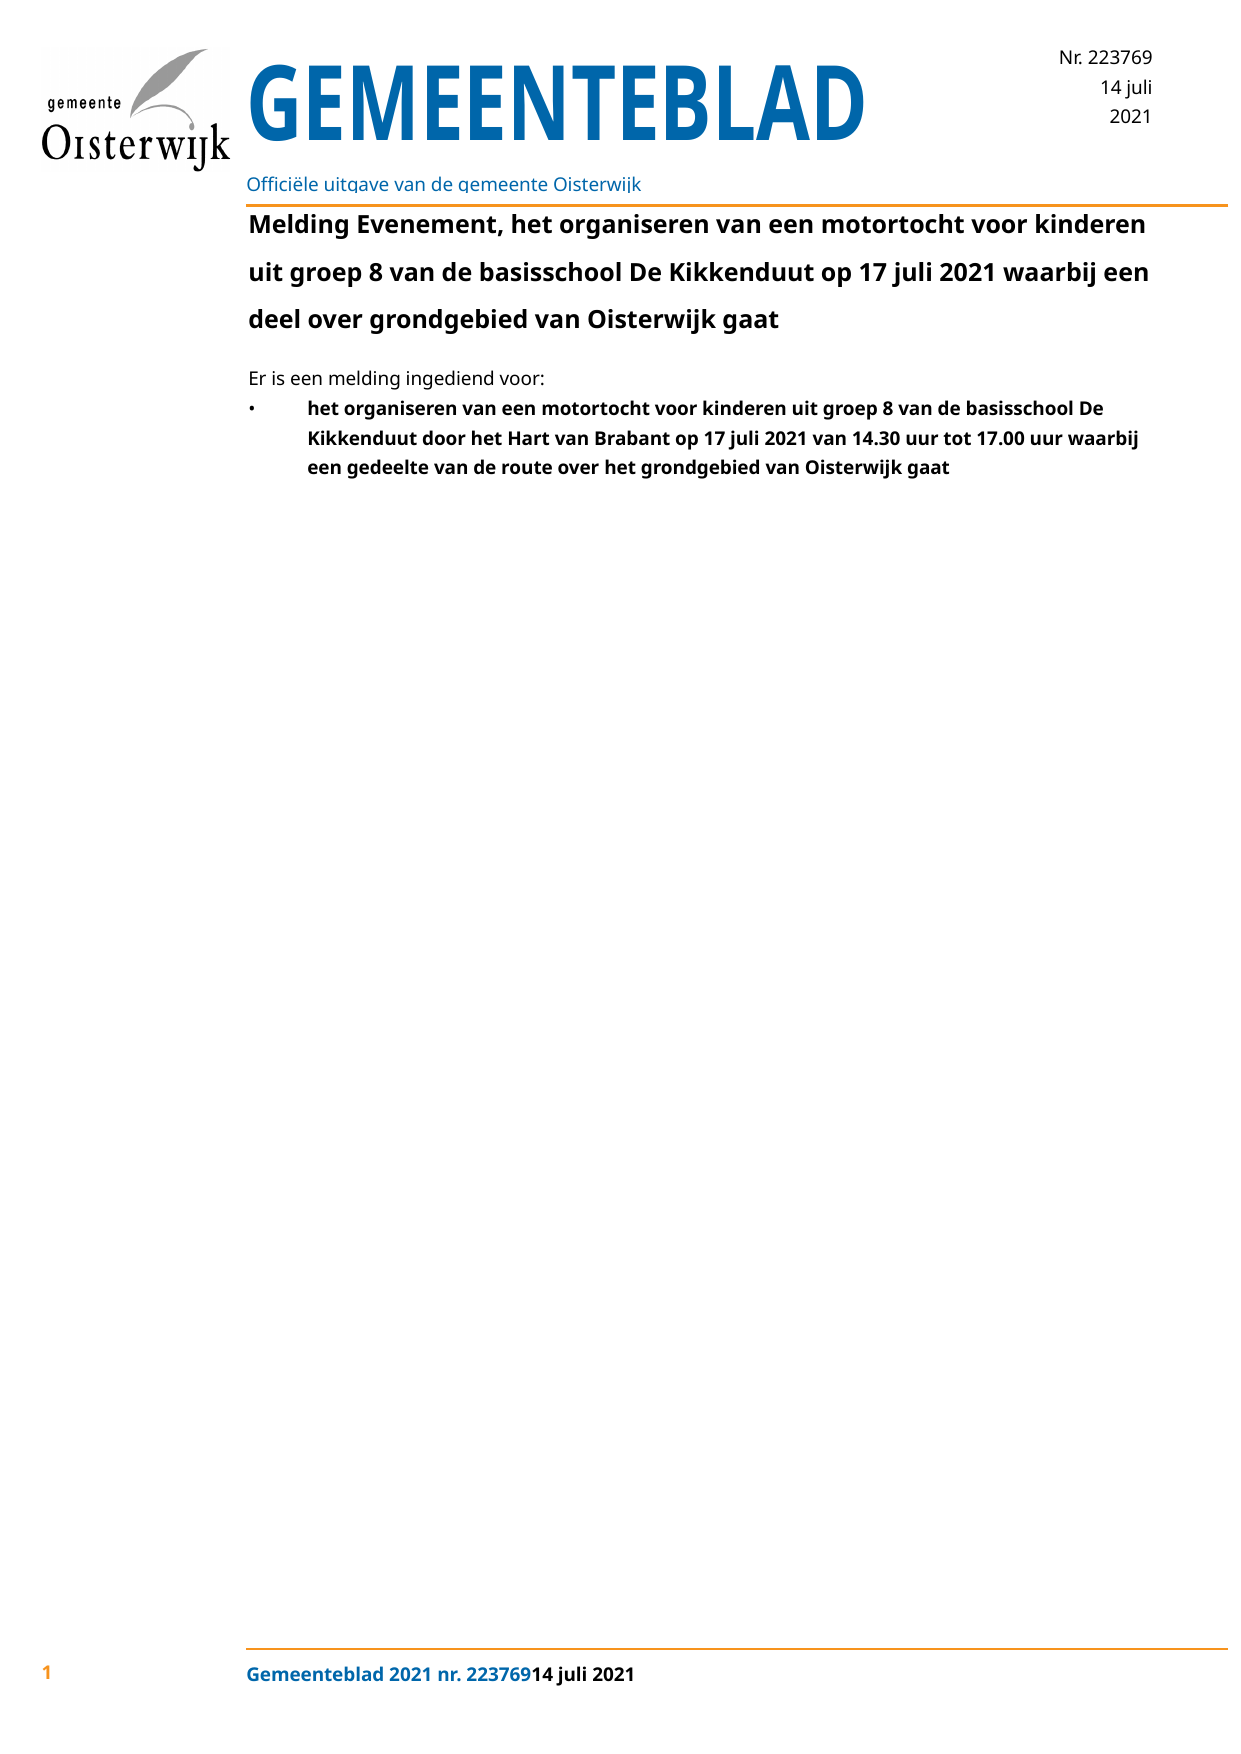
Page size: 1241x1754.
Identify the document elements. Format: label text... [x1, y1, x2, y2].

list het organiseren van een motortocht voor kinderen uit groep 8 van de basisschool De Kikkenduut door het Hart van Brabant op 17 juli 2021 van 14.30 uur tot 17.00 uur waarbij een gedeelte van de route over het grondgebied van Oisterwijk gaat [248, 395, 1152, 480]
picture [41, 47, 231, 172]
text Er is een melding ingediend voor: [248, 366, 1152, 391]
text Melding Evenement, het organiseren van een motortocht voor kinderen uit groep 8 van de basisschool De Kikkenduut op 17 juli 2021 waarbij een deel over grondgebied van Oisterwijk gaat [248, 207, 1152, 336]
